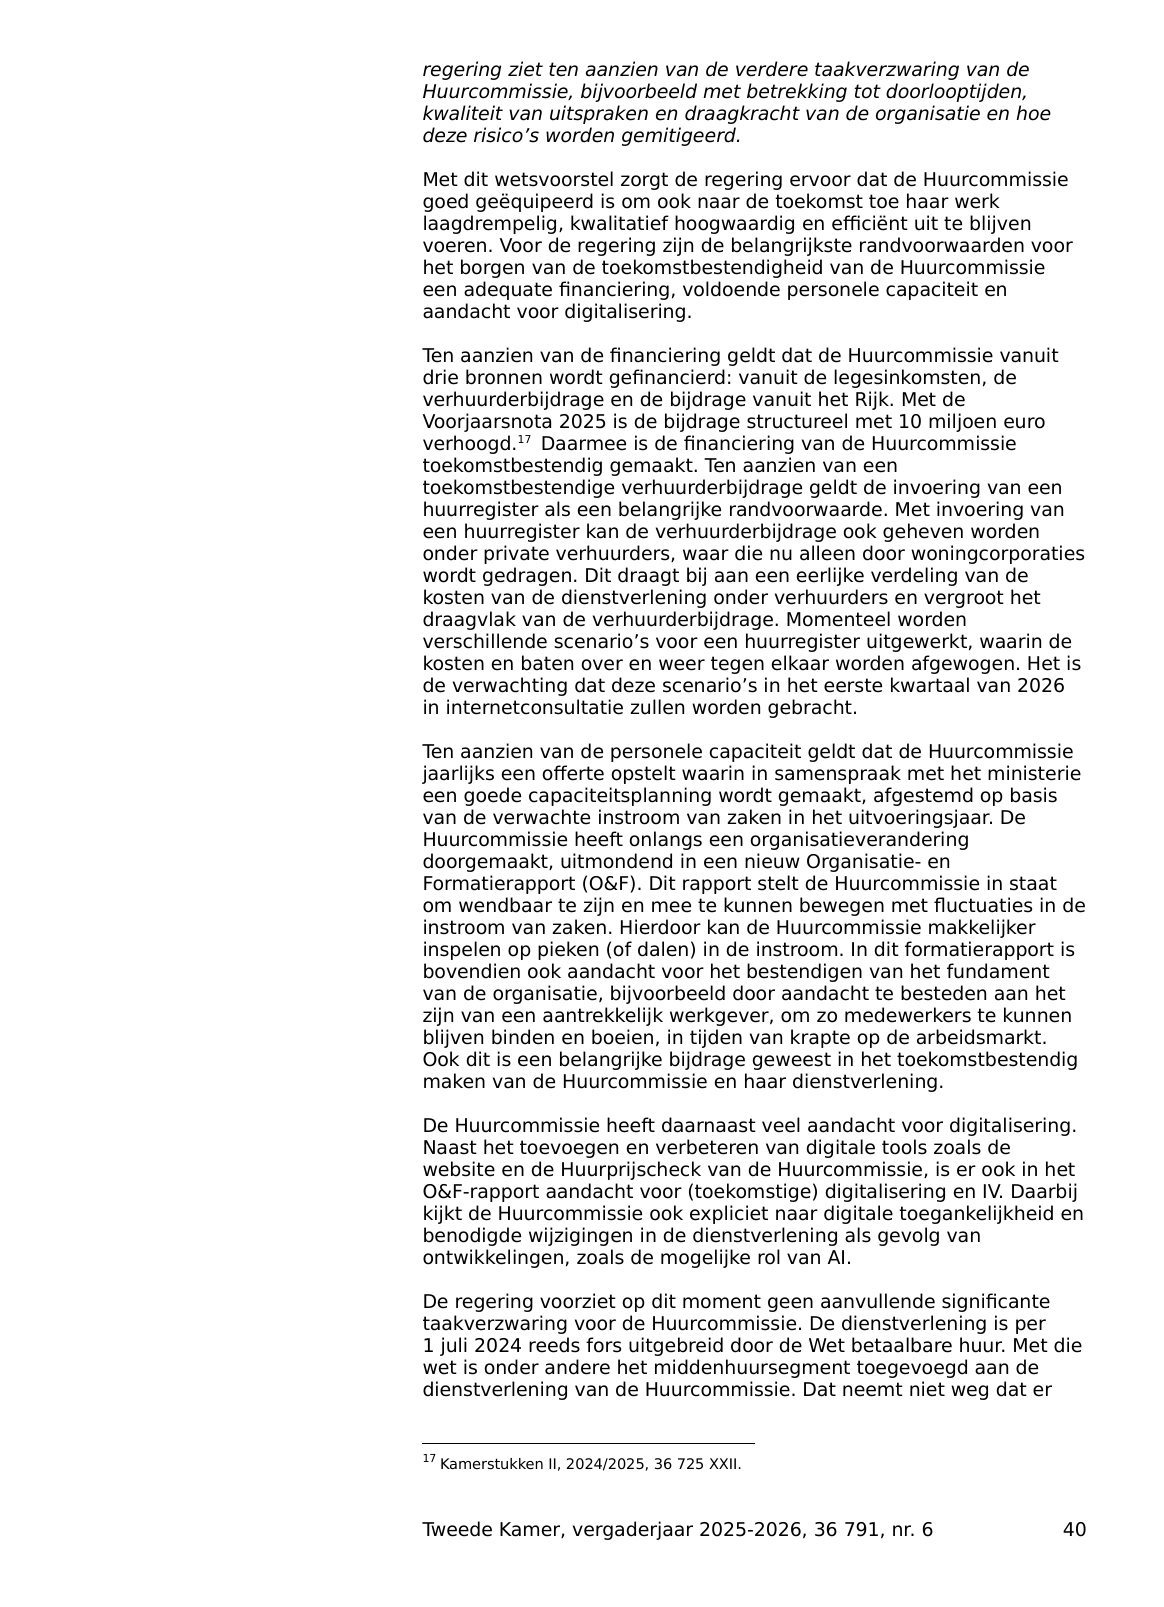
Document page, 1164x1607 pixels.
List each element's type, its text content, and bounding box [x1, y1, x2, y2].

text regering ziet ten aanzien van de verdere taakverzwaring van de Huurcommissie, bijvoorbeeld met betrekking tot doorlooptijden, kwaliteit van uitspraken en draagkracht van de organisatie en hoe deze risico’s worden gemitigeerd. [422, 59, 1087, 147]
text De Huurcommissie heeft daarnaast veel aandacht voor digitalisering. Naast het toevoegen en verbeteren van digitale tools zoals de website en de Huurprijscheck van de Huurcommissie, is er ook in het O&F-rapport aandacht voor (toekomstige) digitalisering en IV. Daarbij kijkt de Huurcommissie ook expliciet naar digitale toegankelijkheid en benodigde wijzigingen in de dienstverlening als gevolg van ontwikkelingen, zoals de mogelijke rol van AI. [422, 1115, 1087, 1269]
text De regering voorziet op dit moment geen aanvullende significante taakverzwaring voor de Huurcommissie. De dienstverlening is per 1 juli 2024 reeds fors uitgebreid door de Wet betaalbare huur. Met die wet is onder andere het middenhuursegment toegevoegd aan de dienstverlening van de Huurcommissie. Dat neemt niet weg dat er [422, 1291, 1087, 1401]
text Kamerstukken II, 2024/2025, 36 725 XXII. [422, 1452, 1087, 1474]
text Ten aanzien van de personele capaciteit geldt dat de Huurcommissie jaarlijks een offerte opstelt waarin in samenspraak met het ministerie een goede capaciteitsplanning wordt gemaakt, afgestemd op basis van de verwachte instroom van zaken in het uitvoeringsjaar. De Huurcommissie heeft onlangs een organisatieverandering doorgemaakt, uitmondend in een nieuw Organisatie- en Formatierapport (O&F). Dit rapport stelt de Huurcommissie in staat om wendbaar te zijn en mee te kunnen bewegen met fluctuaties in de instroom van zaken. Hierdoor kan de Huurcommissie makkelijker inspelen op pieken (of dalen) in de instroom. In dit formatierapport is bovendien ook aandacht voor het bestendigen van het fundament van de organisatie, bijvoorbeeld door aandacht te besteden aan het zijn van een aantrekkelijk werkgever, om zo medewerkers te kunnen blijven binden en boeien, in tijden van krapte op de arbeidsmarkt. Ook dit is een belangrijke bijdrage geweest in het toekomstbestendig maken van de Huurcommissie en haar dienstverlening. [422, 741, 1087, 1093]
text Ten aanzien van de financiering geldt dat de Huurcommissie vanuit drie bronnen wordt gefinancierd: vanuit de legesinkomsten, de verhuurderbijdrage en de bijdrage vanuit het Rijk. Met de Voorjaarsnota 2025 is de bijdrage structureel met 10 miljoen euro verhoogd. Daarmee is de financiering van de Huurcommissie toekomstbestendig gemaakt. Ten aanzien van een toekomstbestendige verhuurderbijdrage geldt de invoering van een huurregister als een belangrijke randvoorwaarde. Met invoering van een huurregister kan de verhuurderbijdrage ook geheven worden onder private verhuurders, waar die nu alleen door woningcorporaties wordt gedragen. Dit draagt bij aan een eerlijke verdeling van de kosten van de dienstverlening onder verhuurders en vergroot het draagvlak van de verhuurderbijdrage. Momenteel worden verschillende scenario’s voor een huurregister uitgewerkt, waarin de kosten en baten over en weer tegen elkaar worden afgewogen. Het is de verwachting dat deze scenario’s in het eerste kwartaal van 2026 in internetconsultatie zullen worden gebracht. [422, 345, 1087, 719]
text Met dit wetsvoorstel zorgt de regering ervoor dat de Huurcommissie goed geëquipeerd is om ook naar de toekomst toe haar werk laagdrempelig, kwalitatief hoogwaardig en efficiënt uit te blijven voeren. Voor de regering zijn de belangrijkste randvoorwaarden voor het borgen van de toekomstbestendigheid van de Huurcommissie een adequate financiering, voldoende personele capaciteit en aandacht voor digitalisering. [422, 169, 1087, 323]
